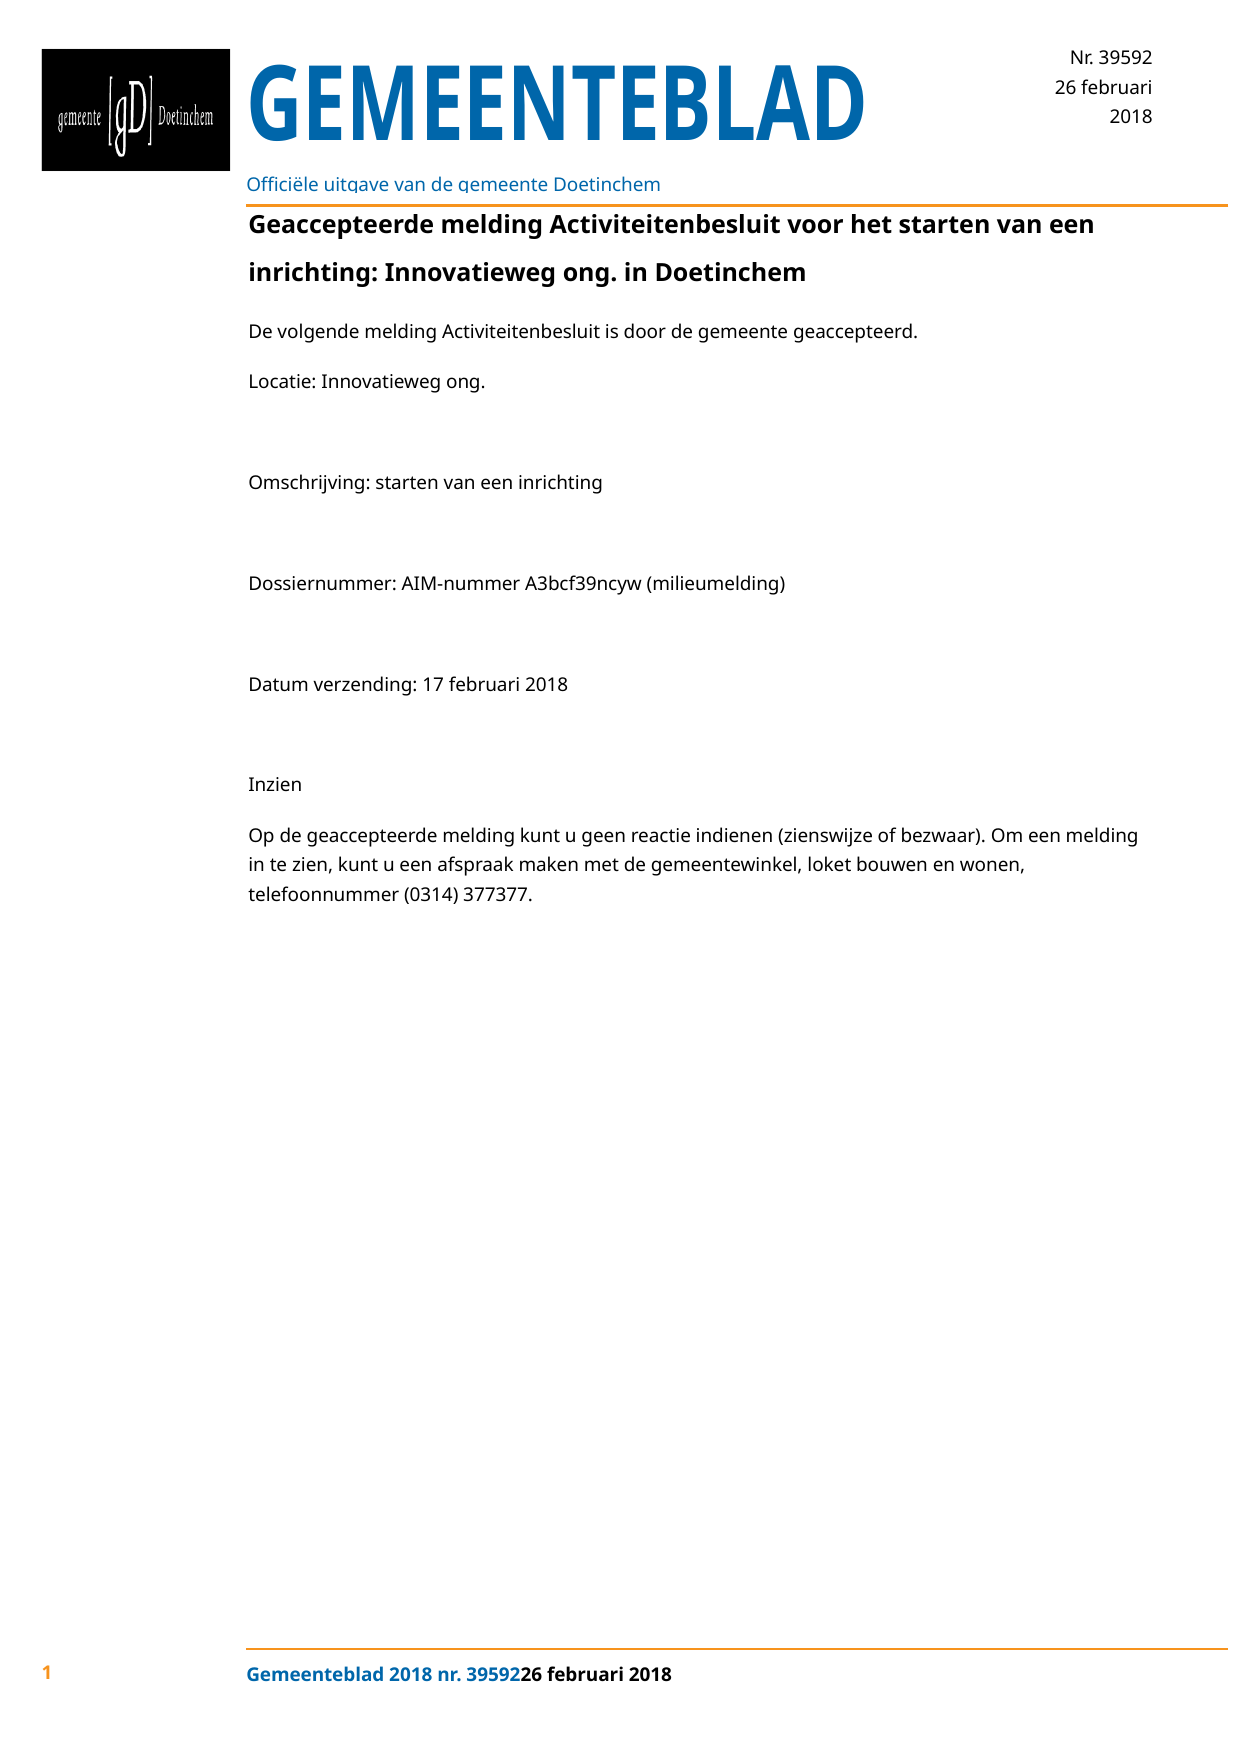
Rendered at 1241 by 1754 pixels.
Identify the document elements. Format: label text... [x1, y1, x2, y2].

text Dossiernummer: AIM-nummer A3bcf39ncyw (milieumelding) [248, 570, 1152, 596]
picture [41, 47, 231, 172]
text Inzien [248, 772, 1152, 797]
text De volgende melding Activiteitenbesluit is door de gemeente geaccepteerd. [248, 318, 1152, 344]
text Omschrijving: starten van een inrichting [248, 469, 1152, 495]
text Op de geaccepteerde melding kunt u geen reactie indienen (zienswijze of bezwaar). Om een melding in te zien, kunt u een afspraak maken met de gemeentewinkel, loket bouwen en wonen, telefoonnummer (0314) 377377. [248, 822, 1152, 907]
text Geaccepteerde melding Activiteitenbesluit voor het starten van een inrichting: Innovatieweg ong. in Doetinchem [248, 207, 1152, 288]
text Locatie: Innovatieweg ong. [248, 368, 1152, 394]
text Datum verzending: 17 februari 2018 [248, 671, 1152, 697]
